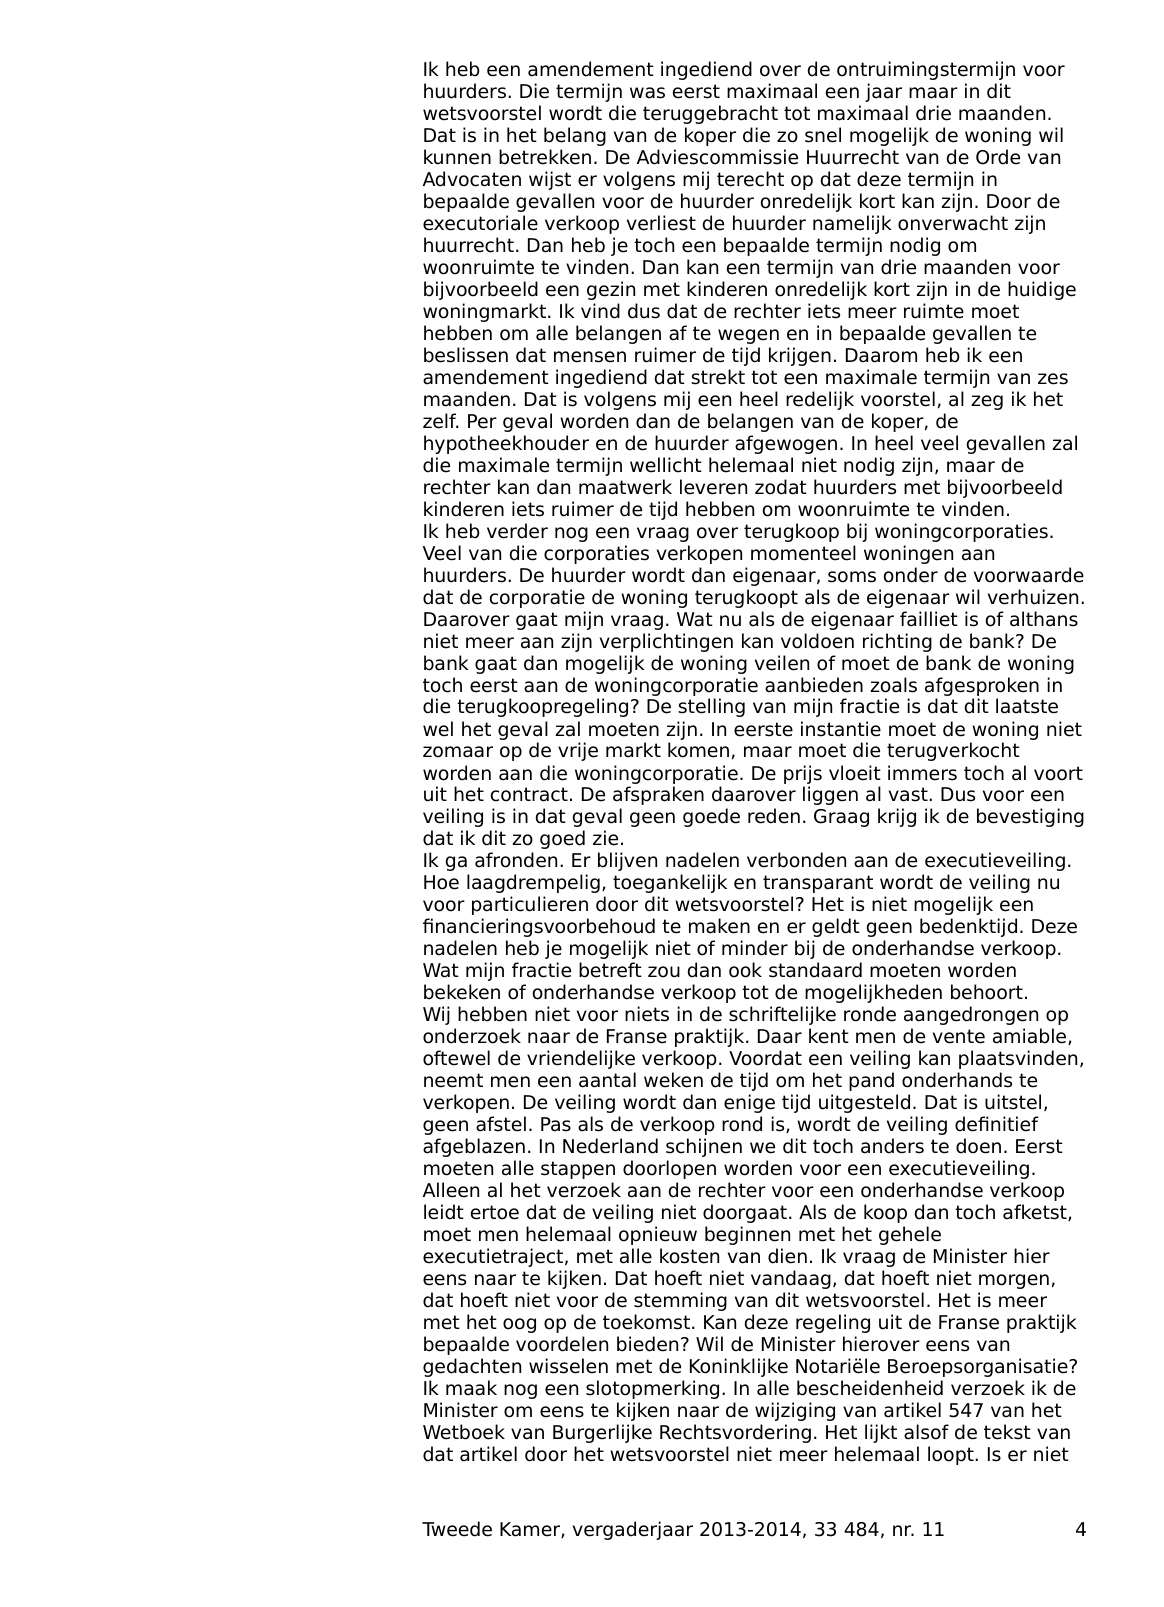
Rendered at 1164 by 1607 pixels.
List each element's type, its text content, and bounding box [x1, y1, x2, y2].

text Wij hebben niet voor niets in de schriftelijke ronde aangedrongen op onderzoek naar de Franse praktijk. Daar kent men de vente amiable, oftewel de vriendelijke verkoop. Voordat een veiling kan plaatsvinden, neemt men een aantal weken de tijd om het pand onderhands te verkopen. De veiling wordt dan enige tijd uitgesteld. Dat is uitstel, geen afstel. Pas als de verkoop rond is, wordt de veiling definitief afgeblazen. In Nederland schijnen we dit toch anders te doen. Eerst moeten alle stappen doorlopen worden voor een executieveiling. Alleen al het verzoek aan de rechter voor een onderhandse verkoop leidt ertoe dat de veiling niet doorgaat. Als de koop dan toch afketst, moet men helemaal opnieuw beginnen met het gehele executietraject, met alle kosten van dien. Ik vraag de Minister hier eens naar te kijken. Dat hoeft niet vandaag, dat hoeft niet morgen, dat hoeft niet voor de stemming van dit wetsvoorstel. Het is meer met het oog op de toekomst. Kan deze regeling uit de Franse praktijk bepaalde voordelen bieden? Wil de Minister hierover eens van gedachten wisselen met de Koninklijke Notariële Beroepsorganisatie? [422, 1004, 1087, 1378]
text Ik heb verder nog een vraag over terugkoop bij woningcorporaties. Veel van die corporaties verkopen momenteel woningen aan huurders. De huurder wordt dan eigenaar, soms onder de voorwaarde dat de corporatie de woning terugkoopt als de eigenaar wil verhuizen. Daarover gaat mijn vraag. Wat nu als de eigenaar failliet is of althans niet meer aan zijn verplichtingen kan voldoen richting de bank? De bank gaat dan mogelijk de woning veilen of moet de bank de woning toch eerst aan de woningcorporatie aanbieden zoals afgesproken in die terugkoopregeling? De stelling van mijn fractie is dat dit laatste wel het geval zal moeten zijn. In eerste instantie moet de woning niet zomaar op de vrije markt komen, maar moet die terugverkocht worden aan die woningcorporatie. De prijs vloeit immers toch al voort uit het contract. De afspraken daarover liggen al vast. Dus voor een veiling is in dat geval geen goede reden. Graag krijg ik de bevestiging dat ik dit zo goed zie. [422, 521, 1087, 850]
text Ik ga afronden. Er blijven nadelen verbonden aan de executieveiling. Hoe laagdrempelig, toegankelijk en transparant wordt de veiling nu voor particulieren door dit wetsvoorstel? Het is niet mogelijk een financieringsvoorbehoud te maken en er geldt geen bedenktijd. Deze nadelen heb je mogelijk niet of minder bij de onderhandse verkoop. Wat mijn fractie betreft zou dan ook standaard moeten worden bekeken of onderhandse verkoop tot de mogelijkheden behoort. [422, 850, 1087, 1004]
text Ik heb een amendement ingediend over de ontruimingstermijn voor huurders. Die termijn was eerst maximaal een jaar maar in dit wetsvoorstel wordt die teruggebracht tot maximaal drie maanden. Dat is in het belang van de koper die zo snel mogelijk de woning wil kunnen betrekken. De Adviescommissie Huurrecht van de Orde van Advocaten wijst er volgens mij terecht op dat deze termijn in bepaalde gevallen voor de huurder onredelijk kort kan zijn. Door de executoriale verkoop verliest de huurder namelijk onverwacht zijn huurrecht. Dan heb je toch een bepaalde termijn nodig om woonruimte te vinden. Dan kan een termijn van drie maanden voor bijvoorbeeld een gezin met kinderen onredelijk kort zijn in de huidige woningmarkt. Ik vind dus dat de rechter iets meer ruimte moet hebben om alle belangen af te wegen en in bepaalde gevallen te beslissen dat mensen ruimer de tijd krijgen. Daarom heb ik een amendement ingediend dat strekt tot een maximale termijn van zes maanden. Dat is volgens mij een heel redelijk voorstel, al zeg ik het zelf. Per geval worden dan de belangen van de koper, de hypotheekhouder en de huurder afgewogen. In heel veel gevallen zal die maximale termijn wellicht helemaal niet nodig zijn, maar de rechter kan dan maatwerk leveren zodat huurders met bijvoorbeeld kinderen iets ruimer de tijd hebben om woonruimte te vinden. [422, 59, 1087, 521]
text Ik maak nog een slotopmerking. In alle bescheidenheid verzoek ik de Minister om eens te kijken naar de wijziging van artikel 547 van het Wetboek van Burgerlijke Rechtsvordering. Het lijkt alsof de tekst van dat artikel door het wetsvoorstel niet meer helemaal loopt. Is er niet [422, 1378, 1087, 1466]
